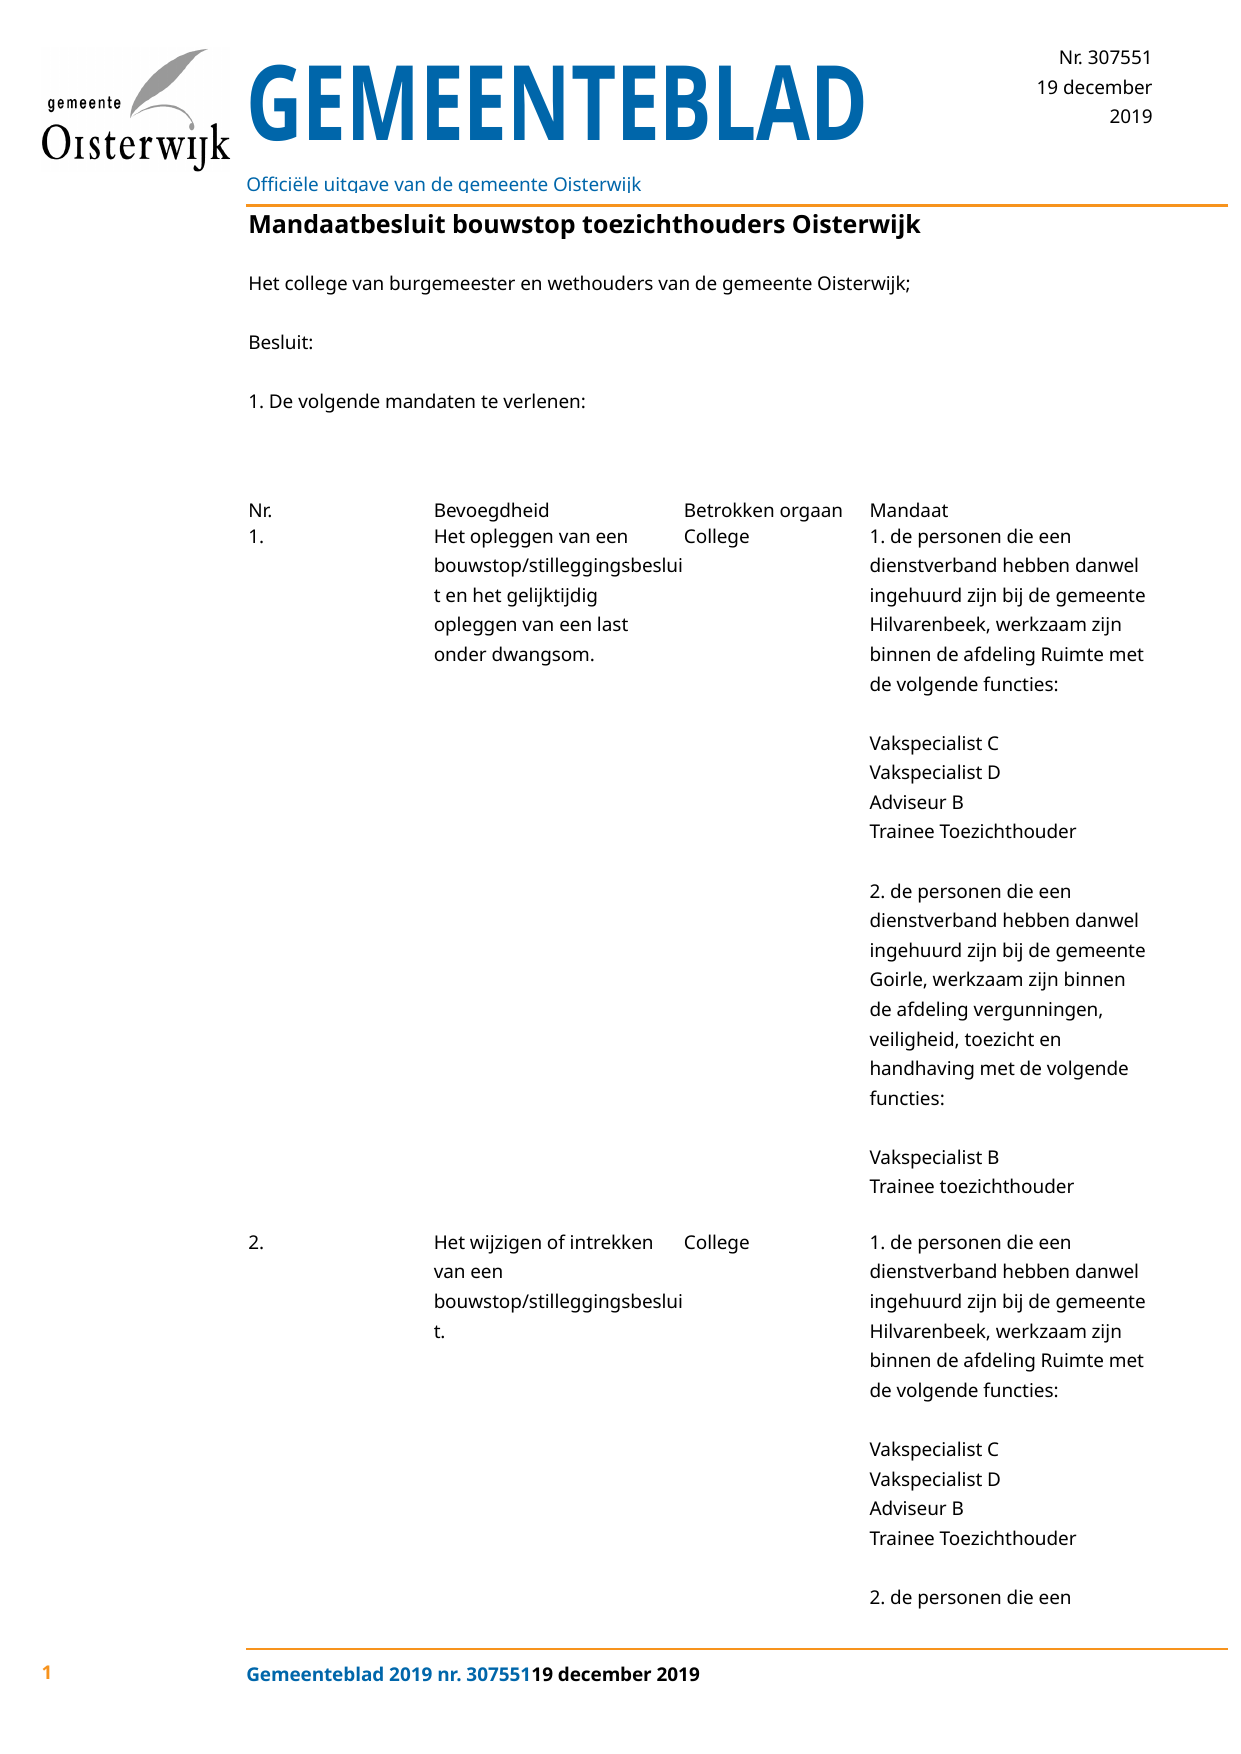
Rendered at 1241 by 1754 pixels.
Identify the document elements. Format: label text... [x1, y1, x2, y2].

table_cell 1. de personen die een dienstverband hebben danwel ingehuurd zijn bij de gemeente Hilvarenbeek, werkzaam zijn binnen de afdeling Ruimte met de volgende functies: Vakspecialist C Vakspecialist D Adviseur B Trainee Toezichthouder 2. de personen die een [869, 1229, 1152, 1610]
table_header Mandaat [869, 497, 1152, 523]
table_cell 2. [248, 1229, 433, 1610]
text 1. De volgende mandaten te verlenen: [248, 389, 1152, 414]
text Mandaatbesluit bouwstop toezichthouders Oisterwijk [248, 207, 1152, 241]
table_cell 1. de personen die een dienstverband hebben danwel ingehuurd zijn bij de gemeente Hilvarenbeek, werkzaam zijn binnen de afdeling Ruimte met de volgende functies: Vakspecialist C Vakspecialist D Adviseur B Trainee Toezichthouder 2. de personen die een dienstverband hebben danwel ingehuurd zijn bij de gemeente Goirle, werkzaam zijn binnen de afdeling vergunningen, veiligheid, toezicht en handhaving met de volgende functies: Vakspecialist B Trainee toezichthouder [869, 523, 1152, 1229]
text Besluit: [248, 329, 1152, 355]
picture [41, 47, 231, 172]
table_cell Het wijzigen of intrekken van een bouwstop/stilleggingsbesluit. [434, 1229, 684, 1610]
table_header Bevoegdheid [434, 497, 684, 523]
text Het college van burgemeester en wethouders van de gemeente Oisterwijk; [248, 270, 1152, 296]
table_cell College [684, 1229, 869, 1610]
table_header Nr. [248, 497, 433, 523]
table_cell Het opleggen van een bouwstop/stilleggingsbesluit en het gelijktijdig opleggen van een last onder dwangsom. [434, 523, 684, 1229]
table_cell 1. [248, 523, 433, 1229]
table_header Betrokken orgaan [684, 497, 869, 523]
table_cell College [684, 523, 869, 1229]
